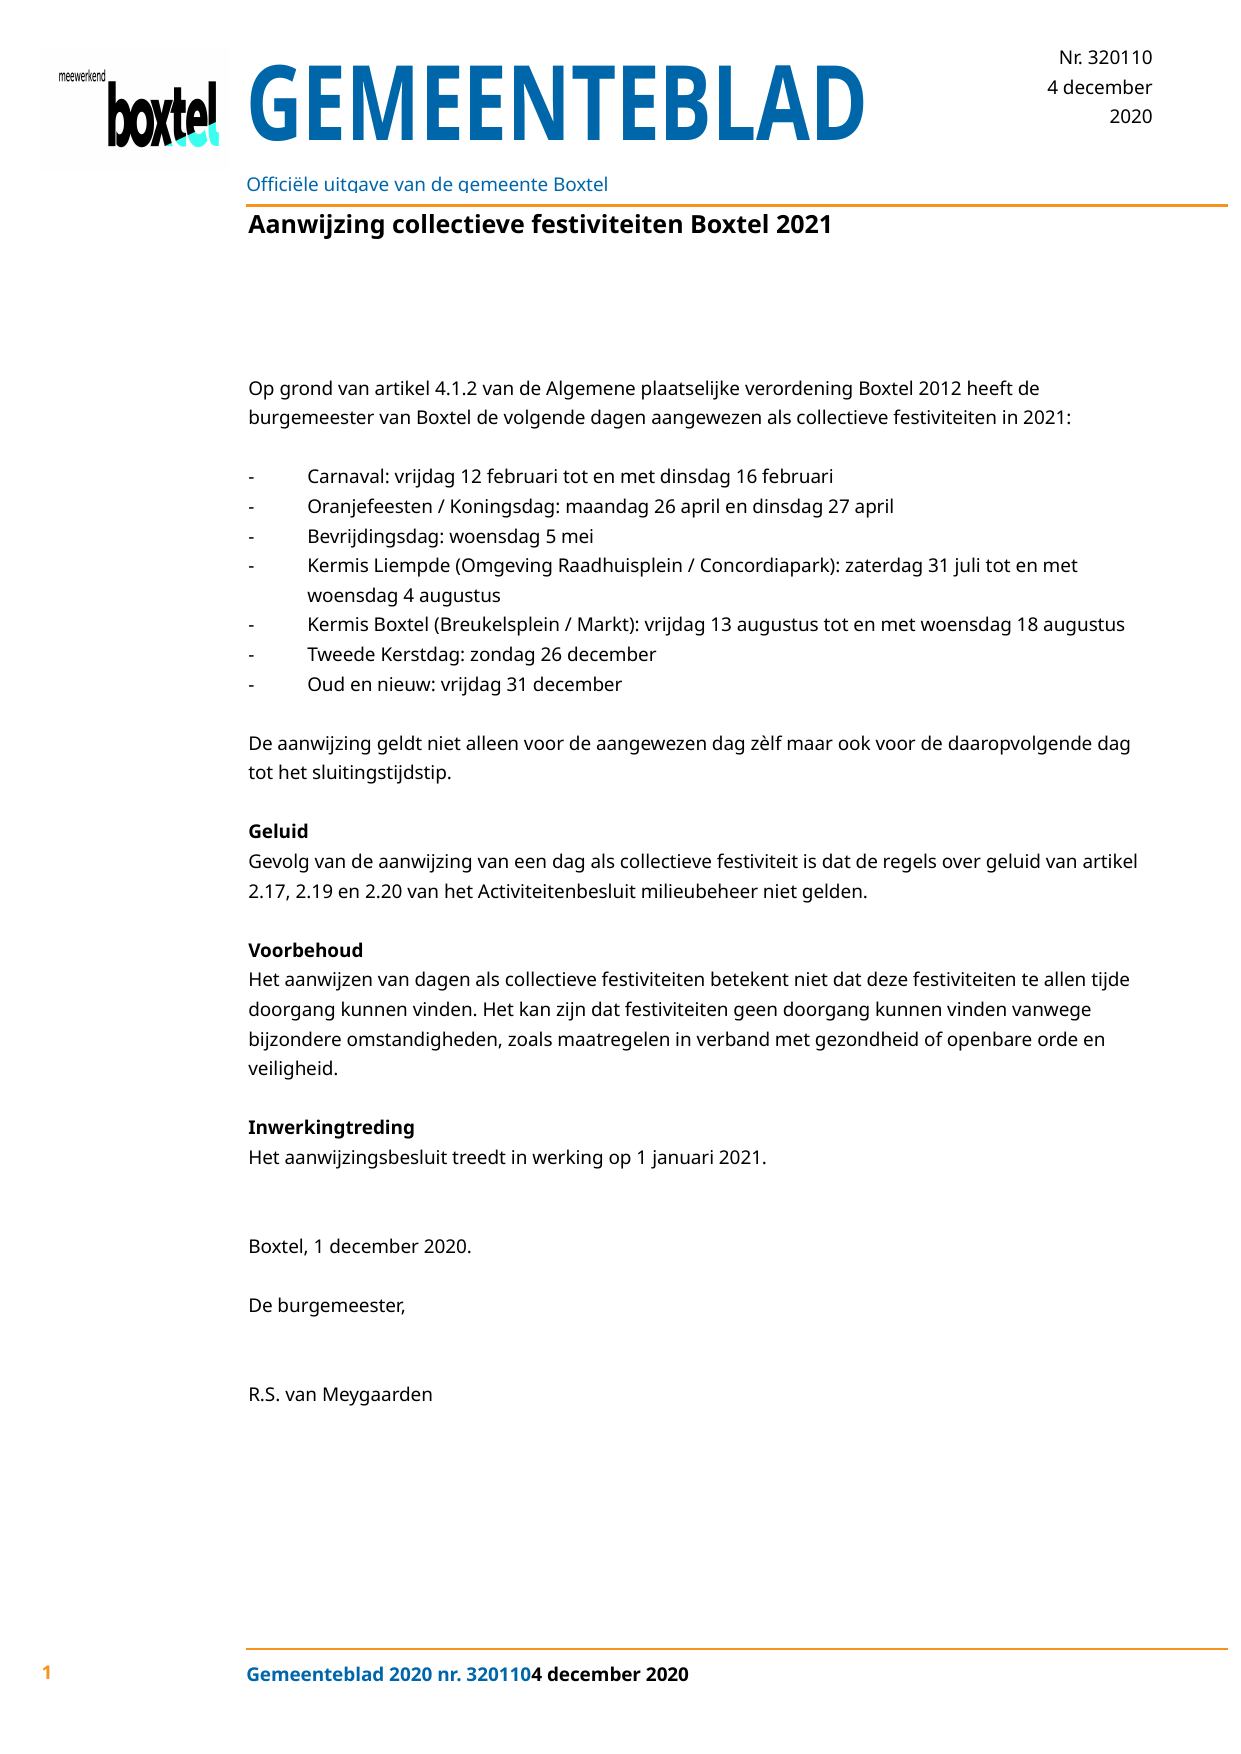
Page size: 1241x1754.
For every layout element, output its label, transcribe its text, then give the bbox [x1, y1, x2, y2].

list Carnaval: vrijdag 12 februari tot en met dinsdag 16 februari [248, 464, 1152, 489]
text Voorbehoud [248, 937, 1152, 963]
text Inwerkingtreding [248, 1114, 1152, 1140]
text Op grond van artikel 4.1.2 van de Algemene plaatselijke verordening Boxtel 2012 heeft de burgemeester van Boxtel de volgende dagen aangewezen als collectieve festiviteiten in 2021: [248, 375, 1152, 430]
text Het aanwijzingsbesluit treedt in werking op 1 januari 2021. [248, 1144, 1152, 1170]
list Bevrijdingsdag: woensdag 5 mei [248, 523, 1152, 548]
text Gevolg van de aanwijzing van een dag als collectieve festiviteit is dat de regels over geluid van artikel 2.17, 2.19 en 2.20 van het Activiteitenbesluit milieubeheer niet gelden. [248, 848, 1152, 903]
text Geluid [248, 819, 1152, 844]
picture [41, 47, 231, 172]
list Tweede Kerstdag: zondag 26 december [248, 641, 1152, 667]
text R.S. van Meygaarden [248, 1381, 1152, 1406]
list Kermis Liempde (Omgeving Raadhuisplein / Concordiapark): zaterdag 31 juli tot en met woensdag 4 augustus [248, 552, 1152, 608]
list Oranjefeesten / Koningsdag: maandag 26 april en dinsdag 27 april [248, 493, 1152, 519]
text Het aanwijzen van dagen als collectieve festiviteiten betekent niet dat deze festiviteiten te allen tijde doorgang kunnen vinden. Het kan zijn dat festiviteiten geen doorgang kunnen vinden vanwege bijzondere omstandigheden, zoals maatregelen in verband met gezondheid of openbare orde en veiligheid. [248, 967, 1152, 1081]
text De burgemeester, [248, 1292, 1152, 1318]
list Kermis Boxtel (Breukelsplein / Markt): vrijdag 13 augustus tot en met woensdag 18 augustus [248, 612, 1152, 637]
list Oud en nieuw: vrijdag 31 december [248, 671, 1152, 696]
text De aanwijzing geldt niet alleen voor de aangewezen dag zèlf maar ook voor de daaropvolgende dag tot het sluitingstijdstip. [248, 730, 1152, 785]
text Aanwijzing collectieve festiviteiten Boxtel 2021 [248, 207, 1152, 241]
text Boxtel, 1 december 2020. [248, 1233, 1152, 1258]
